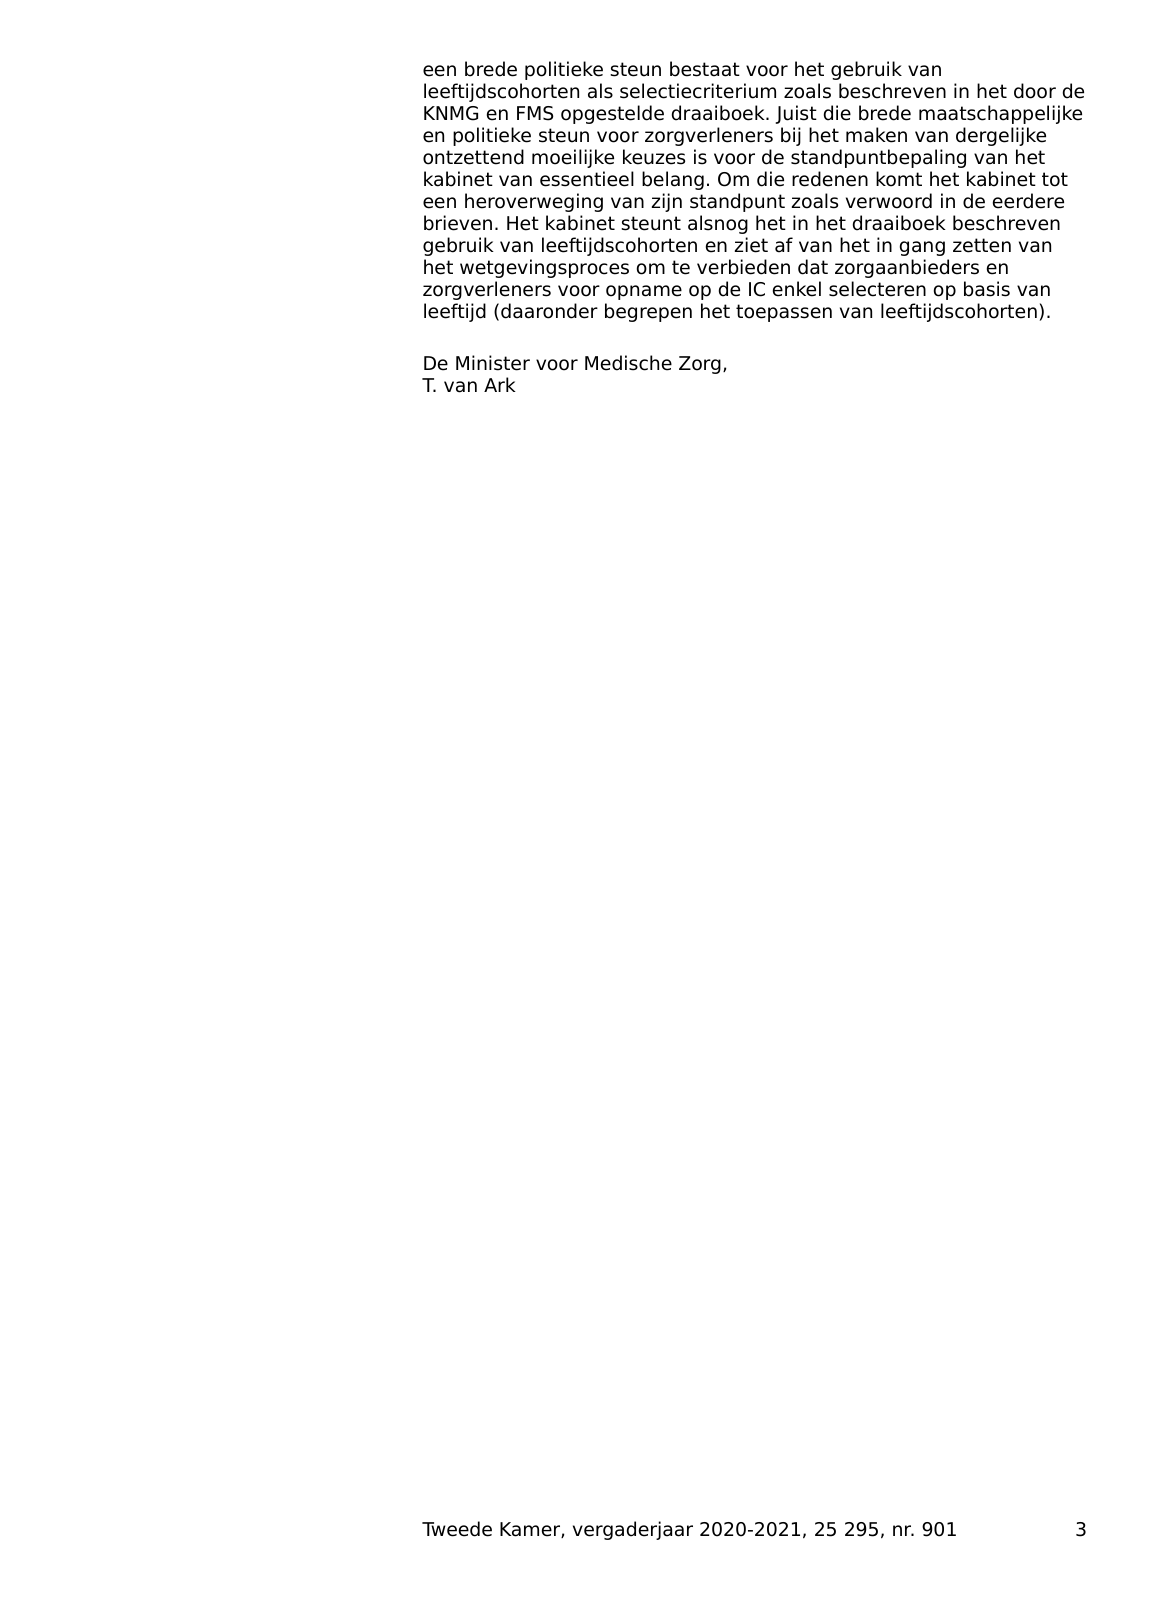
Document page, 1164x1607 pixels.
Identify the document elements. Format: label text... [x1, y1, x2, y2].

text De Minister voor Medische Zorg, T. van Ark [422, 353, 1087, 397]
text een brede politieke steun bestaat voor het gebruik van leeftijdscohorten als selectiecriterium zoals beschreven in het door de KNMG en FMS opgestelde draaiboek. Juist die brede maatschappelijke en politieke steun voor zorgverleners bij het maken van dergelijke ontzettend moeilijke keuzes is voor de standpuntbepaling van het kabinet van essentieel belang. Om die redenen komt het kabinet tot een heroverweging van zijn standpunt zoals verwoord in de eerdere brieven. Het kabinet steunt alsnog het in het draaiboek beschreven gebruik van leeftijdscohorten en ziet af van het in gang zetten van het wetgevingsproces om te verbieden dat zorgaanbieders en zorgverleners voor opname op de IC enkel selecteren op basis van leeftijd (daaronder begrepen het toepassen van leeftijdscohorten). [422, 59, 1087, 323]
